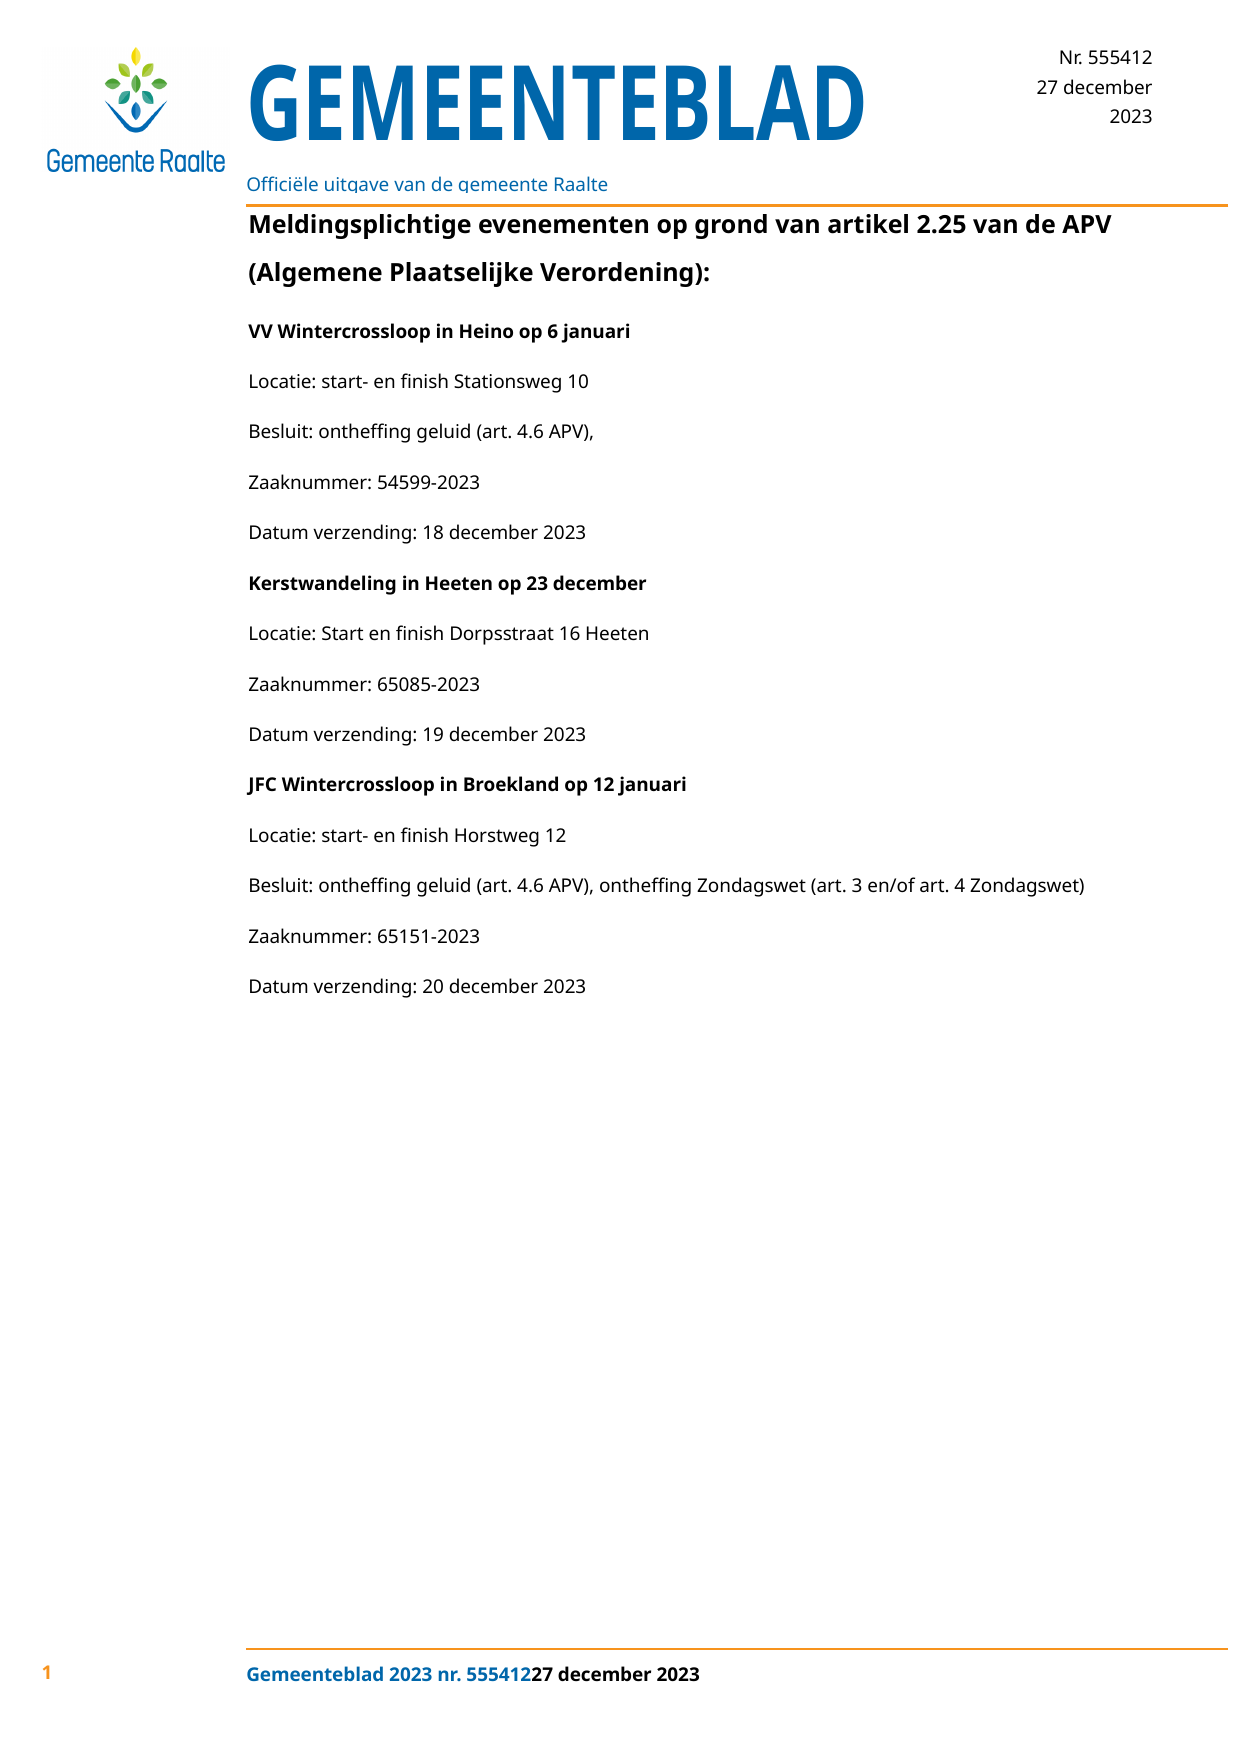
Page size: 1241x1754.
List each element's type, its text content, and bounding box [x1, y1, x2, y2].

picture [41, 47, 231, 172]
text Zaaknummer: 65085-2023 [248, 671, 1152, 697]
text Zaaknummer: 54599-2023 [248, 469, 1152, 495]
text Besluit: ontheffing geluid (art. 4.6 APV), ontheffing Zondagswet (art. 3 en/of art. 4 Zondagswet) [248, 872, 1152, 898]
text Datum verzending: 20 december 2023 [248, 973, 1152, 999]
text Kerstwandeling in Heeten op 23 december [248, 570, 1152, 596]
text Besluit: ontheffing geluid (art. 4.6 APV), [248, 419, 1152, 444]
text Locatie: start- en finish Horstweg 12 [248, 822, 1152, 848]
text Locatie: start- en finish Stationsweg 10 [248, 368, 1152, 394]
text Datum verzending: 18 december 2023 [248, 519, 1152, 545]
text Zaaknummer: 65151-2023 [248, 923, 1152, 949]
text Meldingsplichtige evenementen op grond van artikel 2.25 van de APV (Algemene Plaatselijke Verordening): [248, 207, 1152, 288]
text Datum verzending: 19 december 2023 [248, 721, 1152, 747]
text VV Wintercrossloop in Heino op 6 januari [248, 318, 1152, 344]
text Locatie: Start en finish Dorpsstraat 16 Heeten [248, 620, 1152, 646]
text JFC Wintercrossloop in Broekland op 12 januari [248, 772, 1152, 797]
